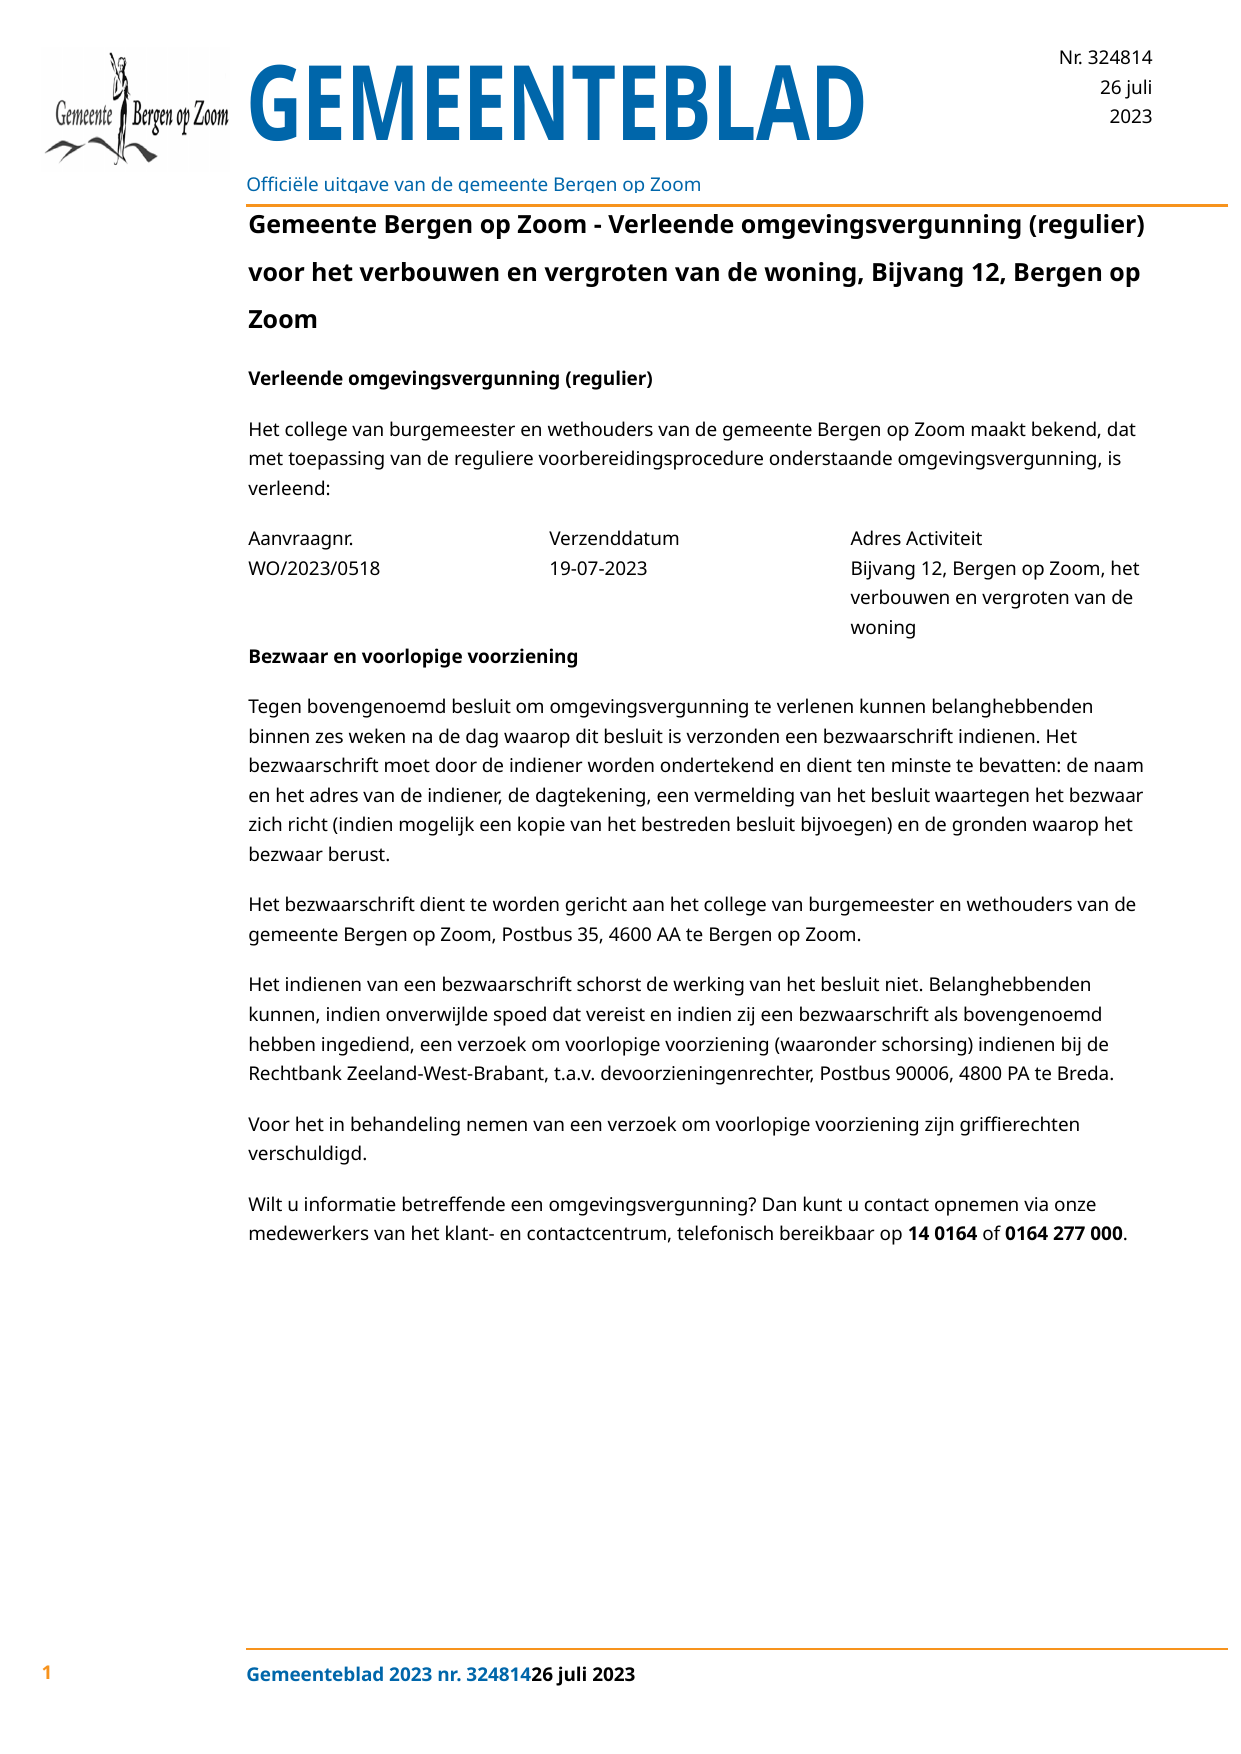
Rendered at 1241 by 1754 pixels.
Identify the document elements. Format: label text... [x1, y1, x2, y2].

text Gemeente Bergen op Zoom - Verleende omgevingsvergunning (regulier) voor het verbouwen en vergroten van de woning, Bijvang 12, Bergen op Zoom [248, 207, 1152, 336]
table_header WO/2023/0518 [248, 555, 549, 639]
text Wilt u informatie betreffende een omgevingsvergunning? Dan kunt u contact opnemen via onze medewerkers van het klant- en contactcentrum, telefonisch bereikbaar op 14 0164 of 0164 277 000. [248, 1191, 1152, 1246]
text Voor het in behandeling nemen van een verzoek om voorlopige voorziening zijn griffierechten verschuldigd. [248, 1111, 1152, 1166]
table_header 19-07-2023 [549, 555, 850, 639]
table_header Aanvraagnr. [248, 526, 549, 551]
text Bezwaar en voorlopige voorziening [248, 643, 1152, 668]
text Het bezwaarschrift dient te worden gericht aan het college van burgemeester en wethouders van de gemeente Bergen op Zoom, Postbus 35, 4600 AA te Bergen op Zoom. [248, 892, 1152, 947]
text Verleende omgevingsvergunning (regulier) [248, 366, 1152, 391]
text Tegen bovengenoemd besluit om omgevingsvergunning te verlenen kunnen belanghebbenden binnen zes weken na de dag waarop dit besluit is verzonden een bezwaarschrift indienen. Het bezwaarschrift moet door de indiener worden ondertekend en dient ten minste te bevatten: de naam en het adres van de indiener, de dagtekening, een vermelding van het besluit waartegen het bezwaar zich richt (indien mogelijk een kopie van het bestreden besluit bijvoegen) en de gronden waarop het bezwaar berust. [248, 693, 1152, 867]
table_header Verzenddatum [549, 526, 850, 551]
text Het college van burgemeester en wethouders van de gemeente Bergen op Zoom maakt bekend, dat met toepassing van de reguliere voorbereidingsprocedure onderstaande omgevingsvergunning, is verleend: [248, 416, 1152, 501]
text Het indienen van een bezwaarschrift schorst de werking van het besluit niet. Belanghebbenden kunnen, indien onverwijlde spoed dat vereist en indien zij een bezwaarschrift als bovengenoemd hebben ingediend, een verzoek om voorlopige voorziening (waaronder schorsing) indienen bij de Rechtbank Zeeland-West-Brabant, t.a.v. devoorzieningenrechter, Postbus 90006, 4800 PA te Breda. [248, 972, 1152, 1086]
table_header Adres Activiteit [850, 526, 1152, 551]
picture [41, 47, 231, 172]
table_header Bijvang 12, Bergen op Zoom, het verbouwen en vergroten van de woning [850, 555, 1152, 639]
